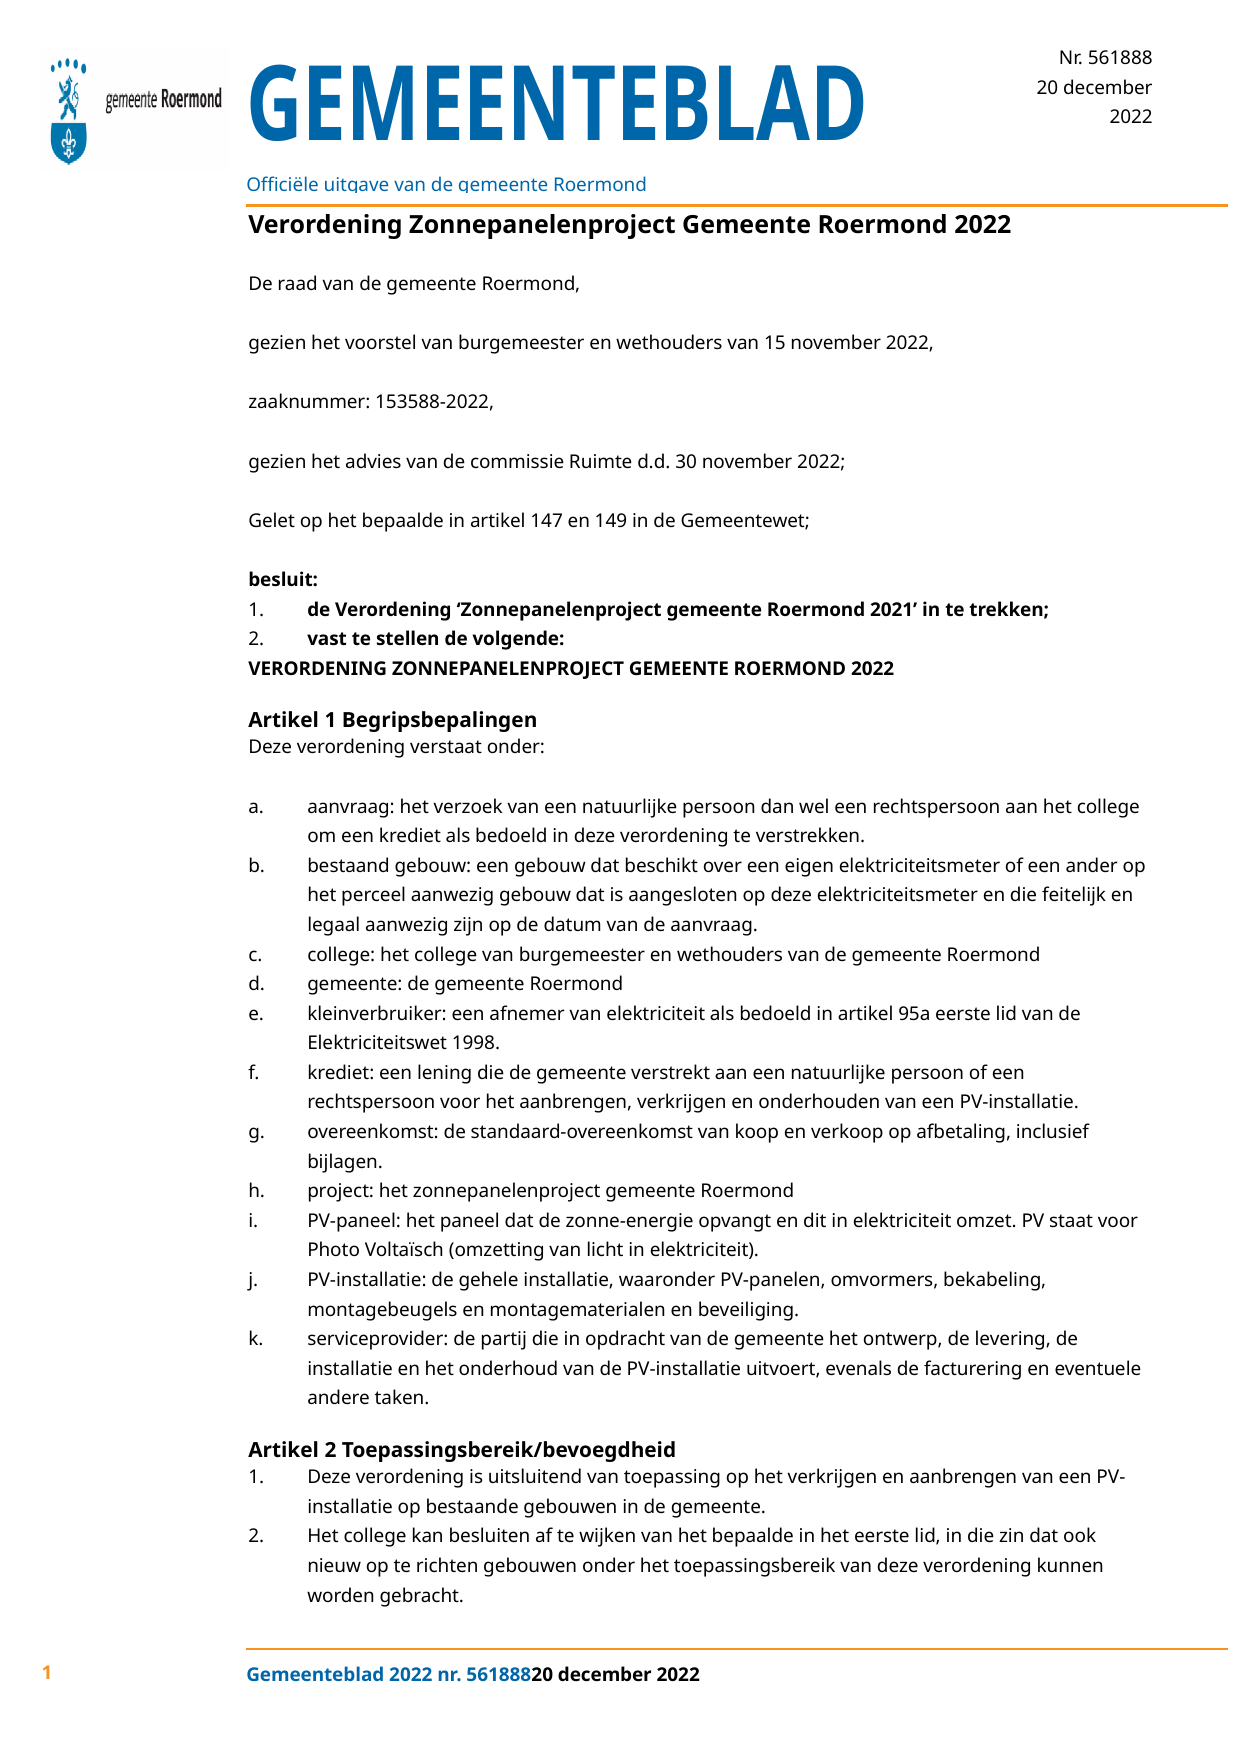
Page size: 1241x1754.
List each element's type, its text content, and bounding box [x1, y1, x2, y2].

list PV-paneel: het paneel dat de zonne-energie opvangt en dit in elektriciteit omzet. PV staat voor Photo Voltaïsch (omzetting van licht in elektriciteit). [248, 1207, 1152, 1262]
list serviceprovider: de partij die in opdracht van de gemeente het ontwerp, de levering, de installatie en het onderhoud van de PV-installatie uitvoert, evenals de facturering en eventuele andere taken. [248, 1325, 1152, 1410]
list project: het zonnepanelenproject gemeente Roermond [248, 1177, 1152, 1203]
text besluit: [248, 566, 1152, 592]
list PV-installatie: de gehele installatie, waaronder PV-panelen, omvormers, bekabeling, montagebeugels en montagematerialen en beveiliging. [248, 1266, 1152, 1322]
text gezien het advies van de commissie Ruimte d.d. 30 november 2022; [248, 448, 1152, 473]
list vast te stellen de volgende: [248, 625, 1152, 651]
list kleinverbruiker: een afnemer van elektriciteit als bedoeld in artikel 95a eerste lid van de Elektriciteitswet 1998. [248, 1000, 1152, 1055]
text zaaknummer: 153588-2022, [248, 389, 1152, 414]
list overeenkomst: de standaard-overeenkomst van koop en verkoop op afbetaling, inclusief bijlagen. [248, 1118, 1152, 1174]
text Gelet op het bepaalde in artikel 147 en 149 in de Gemeentewet; [248, 507, 1152, 533]
text Artikel 1 Begripsbepalingen [248, 705, 1152, 734]
text gezien het voorstel van burgemeester en wethouders van 15 november 2022, [248, 329, 1152, 355]
list Deze verordening is uitsluitend van toepassing op het verkrijgen en aanbrengen van een PV-installatie op bestaande gebouwen in de gemeente. [248, 1463, 1152, 1519]
list Het college kan besluiten af te wijken van het bepaalde in het eerste lid, in die zin dat ook nieuw op te richten gebouwen onder het toepassingsbereik van deze verordening kunnen worden gebracht. [248, 1523, 1152, 1607]
text Deze verordening verstaat onder: [248, 734, 1152, 759]
picture [41, 47, 231, 172]
list krediet: een lening die de gemeente verstrekt aan een natuurlijke persoon of een rechtspersoon voor het aanbrengen, verkrijgen en onderhouden van een PV-installatie. [248, 1059, 1152, 1114]
text De raad van de gemeente Roermond, [248, 270, 1152, 296]
list de Verordening ‘Zonnepanelenproject gemeente Roermond 2021’ in te trekken; [248, 596, 1152, 621]
list bestaand gebouw: een gebouw dat beschikt over een eigen elektriciteitsmeter of een ander op het perceel aanwezig gebouw dat is aangesloten op deze elektriciteitsmeter en die feitelijk en legaal aanwezig zijn op de datum van de aanvraag. [248, 852, 1152, 937]
list aanvraag: het verzoek van een natuurlijke persoon dan wel een rechtspersoon aan het college om een krediet als bedoeld in deze verordening te verstrekken. [248, 793, 1152, 848]
text Artikel 2 Toepassingsbereik/bevoegdheid [248, 1435, 1152, 1463]
text Verordening Zonnepanelenproject Gemeente Roermond 2022 [248, 207, 1152, 241]
text VERORDENING ZONNEPANELENPROJECT GEMEENTE ROERMOND 2022 [248, 655, 1152, 681]
list gemeente: de gemeente Roermond [248, 970, 1152, 996]
list college: het college van burgemeester en wethouders van de gemeente Roermond [248, 941, 1152, 967]
